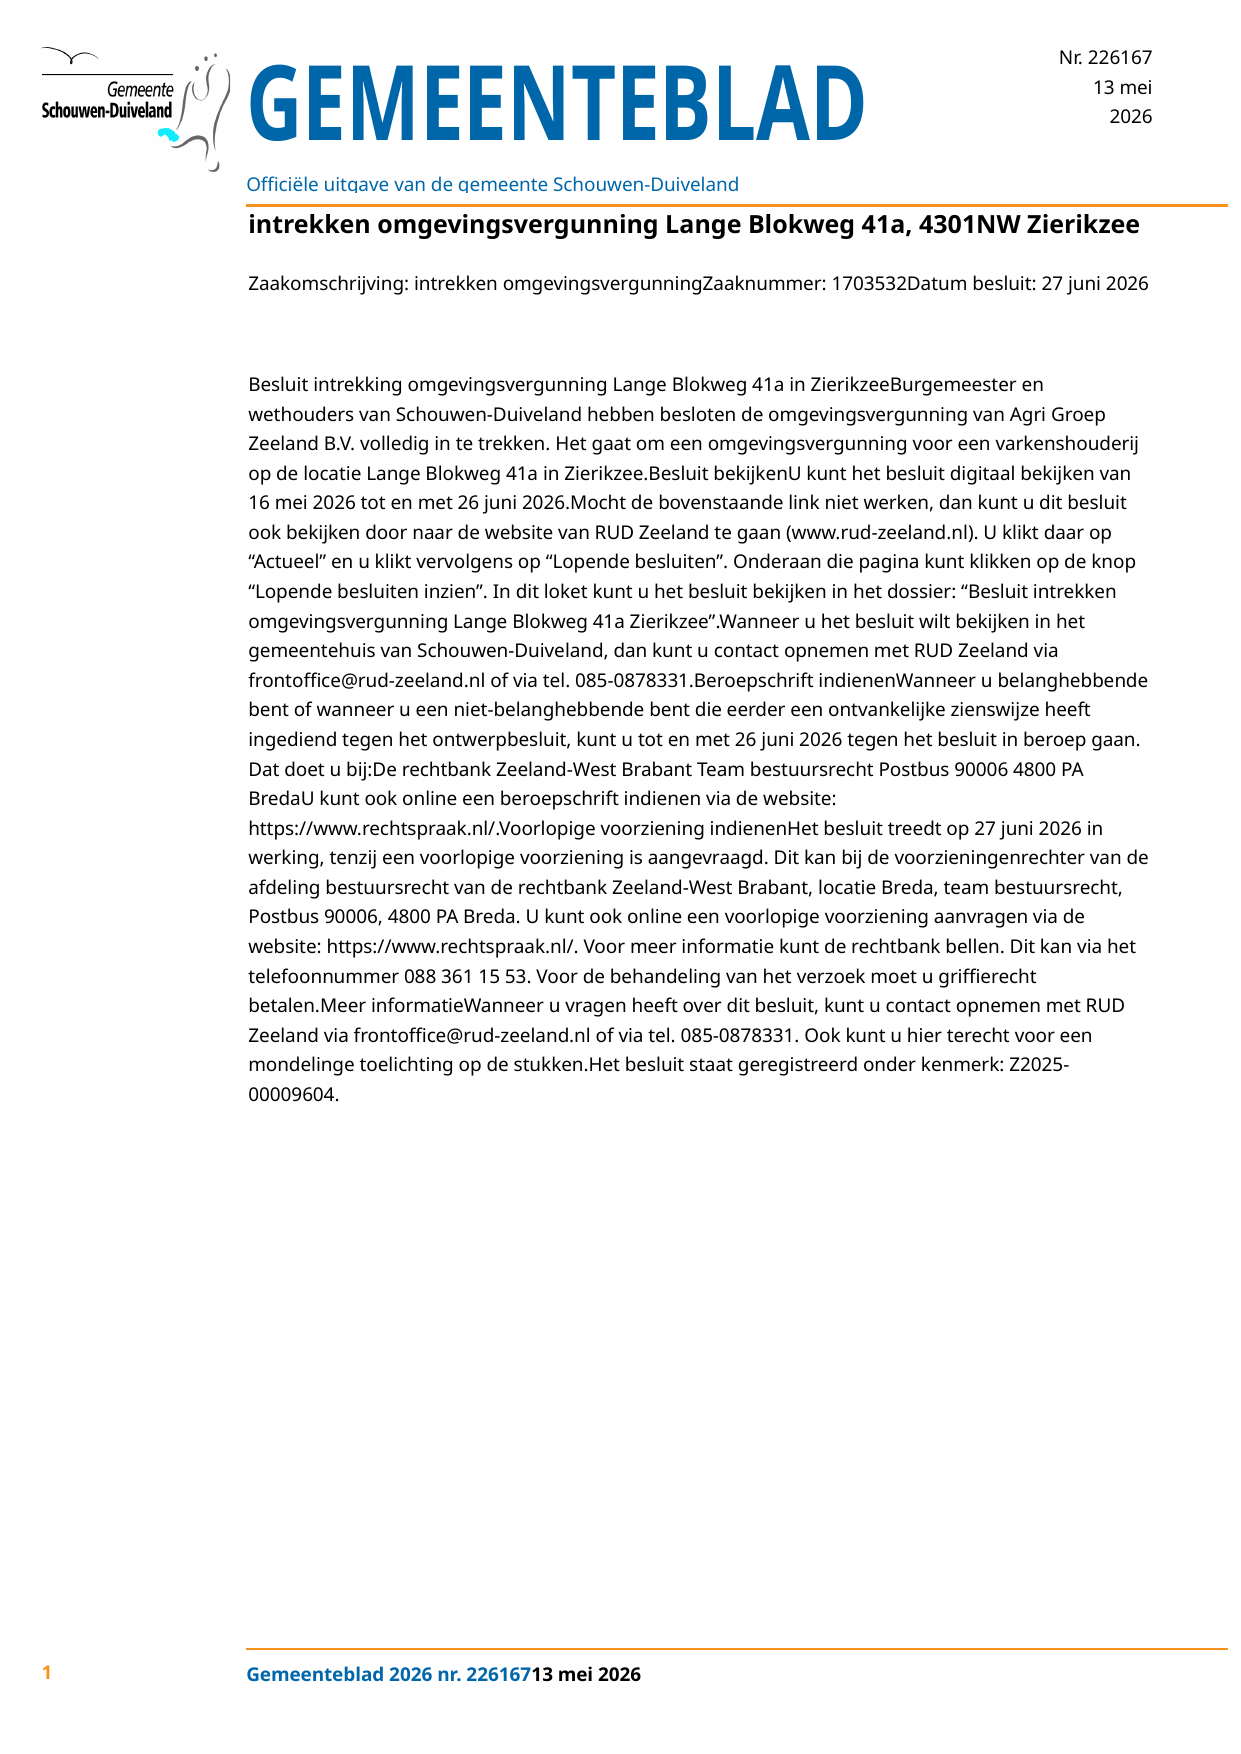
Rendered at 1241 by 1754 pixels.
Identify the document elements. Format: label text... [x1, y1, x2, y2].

text Besluit intrekking omgevingsvergunning Lange Blokweg 41a in ZierikzeeBurgemeester en wethouders van Schouwen-Duiveland hebben besloten de omgevingsvergunning van Agri Groep Zeeland B.V. volledig in te trekken. Het gaat om een omgevingsvergunning voor een varkenshouderij op de locatie Lange Blokweg 41a in Zierikzee.Besluit bekijkenU kunt het besluit digitaal bekijken van 16 mei 2026 tot en met 26 juni 2026.Mocht de bovenstaande link niet werken, dan kunt u dit besluit ook bekijken door naar de website van RUD Zeeland te gaan (www.rud-zeeland.nl). U klikt daar op “Actueel” en u klikt vervolgens op “Lopende besluiten”. Onderaan die pagina kunt klikken op de knop “Lopende besluiten inzien”. In dit loket kunt u het besluit bekijken in het dossier: “Besluit intrekken omgevingsvergunning Lange Blokweg 41a Zierikzee”.Wanneer u het besluit wilt bekijken in het gemeentehuis van Schouwen-Duiveland, dan kunt u contact opnemen met RUD Zeeland via frontoffice@rud-zeeland.nl of via tel. 085-0878331.Beroepschrift indienenWanneer u belanghebbende bent of wanneer u een niet-belanghebbende bent die eerder een ontvankelijke zienswijze heeft ingediend tegen het ontwerpbesluit, kunt u tot en met 26 juni 2026 tegen het besluit in beroep gaan. Dat doet u bij:De rechtbank Zeeland-West Brabant Team bestuursrecht Postbus 90006 4800 PA BredaU kunt ook online een beroepschrift indienen via de website: https://www.rechtspraak.nl/.Voorlopige voorziening indienenHet besluit treedt op 27 juni 2026 in werking, tenzij een voorlopige voorziening is aangevraagd. Dit kan bij de voorzieningenrechter van de afdeling bestuursrecht van de rechtbank Zeeland-West Brabant, locatie Breda, team bestuursrecht, Postbus 90006, 4800 PA Breda. U kunt ook online een voorlopige voorziening aanvragen via de website: https://www.rechtspraak.nl/. Voor meer informatie kunt de rechtbank bellen. Dit kan via het telefoonnummer 088 361 15 53. Voor de behandeling van het verzoek moet u griffierecht betalen.Meer informatieWanneer u vragen heeft over dit besluit, kunt u contact opnemen met RUD Zeeland via frontoffice@rud-zeeland.nl of via tel. 085-0878331. Ook kunt u hier terecht voor een mondelinge toelichting op de stukken.Het besluit staat geregistreerd onder kenmerk: Z2025-00009604. [248, 371, 1152, 1107]
text Zaakomschrijving: intrekken omgevingsvergunningZaaknummer: 1703532Datum besluit: 27 juni 2026 [248, 270, 1152, 296]
text intrekken omgevingsvergunning Lange Blokweg 41a, 4301NW Zierikzee [248, 207, 1152, 241]
picture [41, 47, 231, 172]
